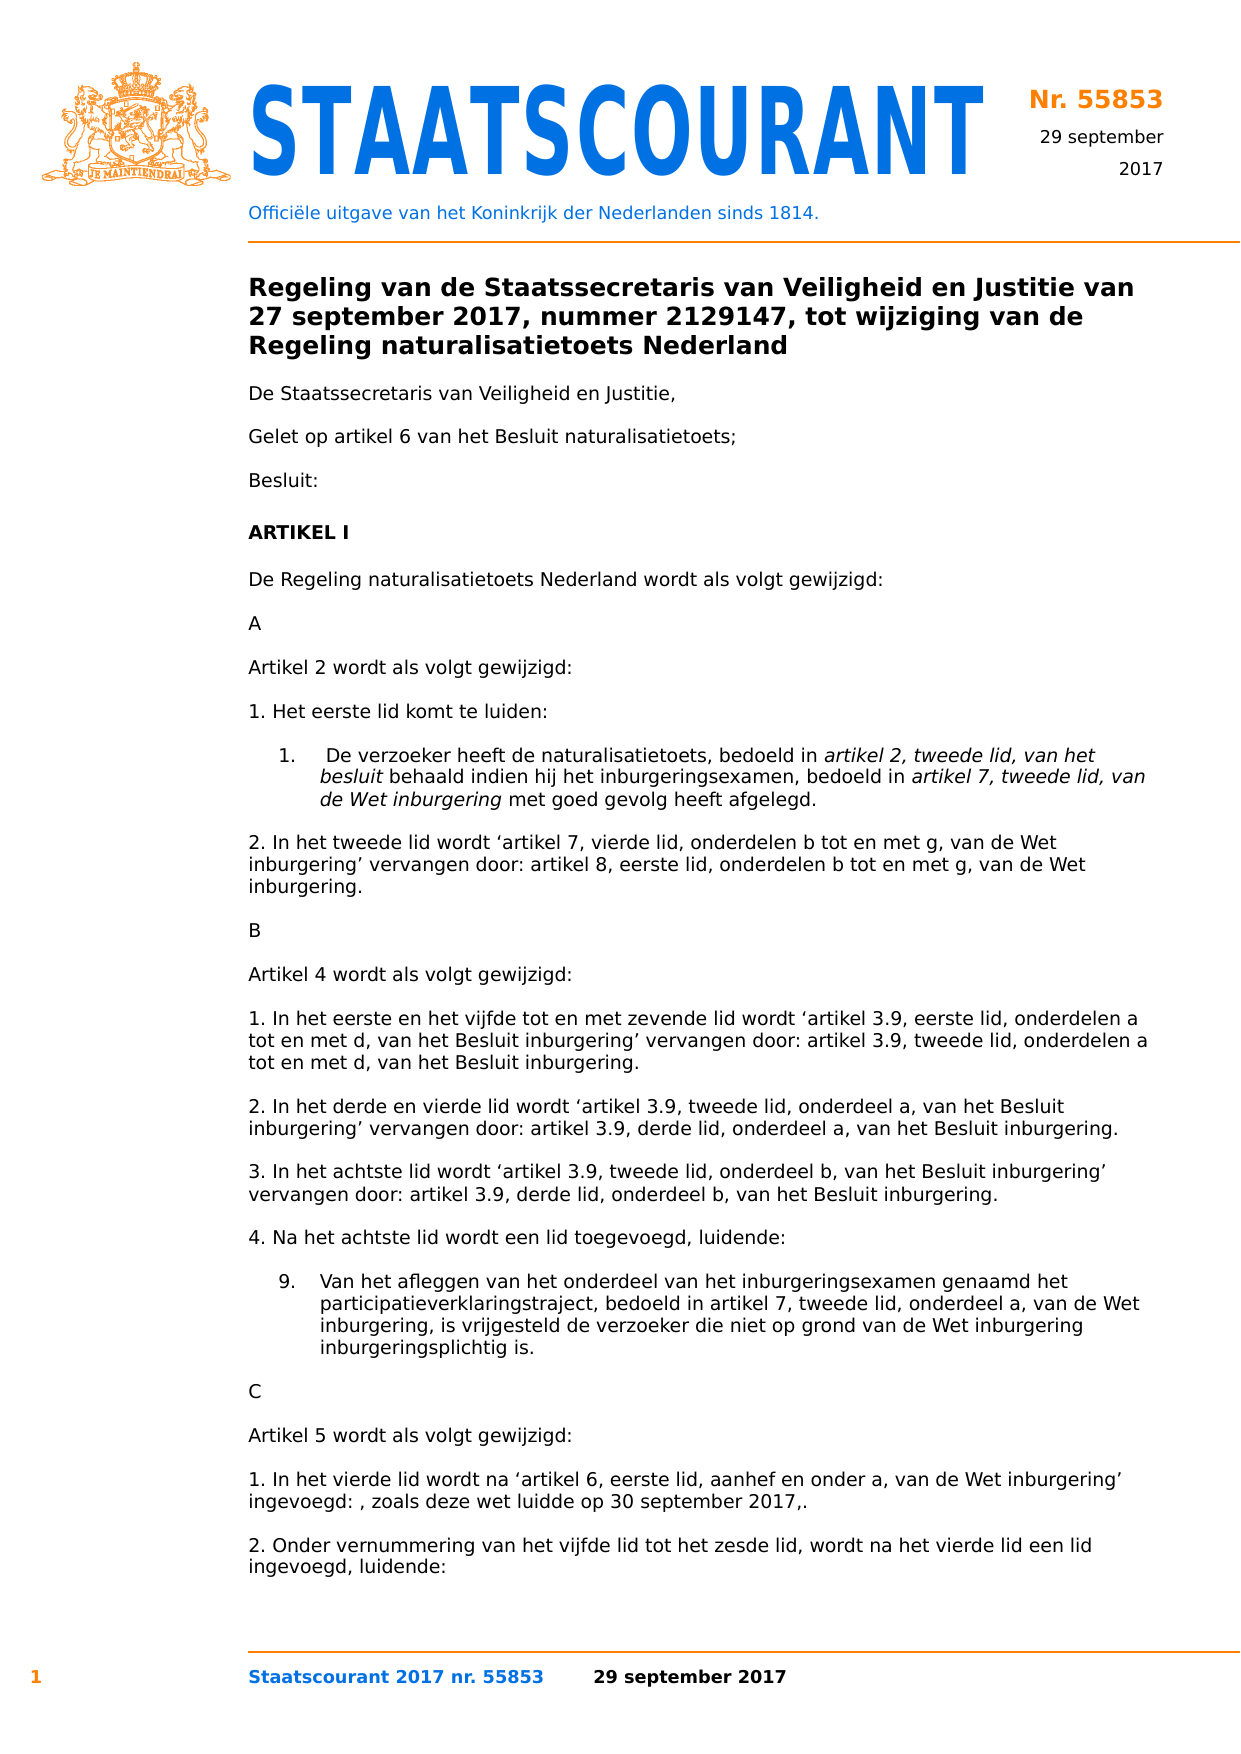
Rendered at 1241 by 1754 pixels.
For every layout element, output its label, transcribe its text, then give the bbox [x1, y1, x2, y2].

text B [248, 920, 1163, 942]
picture [41, 62, 231, 186]
text 1. In het vierde lid wordt na ‘artikel 6, eerste lid, aanhef en onder a, van de Wet inburgering’ ingevoegd: , zoals deze wet luidde op 30 september 2017,. [248, 1469, 1163, 1513]
text 1. De verzoeker heeft de naturalisatietoets, bedoeld in artikel 2, tweede lid, van het besluit behaald indien hij het inburgeringsexamen, bedoeld in artikel 7, tweede lid, van de Wet inburgering met goed gevolg heeft afgelegd. [278, 744, 1163, 810]
text 4. Na het achtste lid wordt een lid toegevoegd, luidende: [248, 1227, 1163, 1249]
table_cell 2017 [998, 153, 1240, 203]
table_header [25, 62, 248, 241]
text 1. Het eerste lid komt te luiden: [248, 701, 1163, 723]
table_header STAATSCOURANT [248, 62, 998, 203]
text 3. In het achtste lid wordt ‘artikel 3.9, tweede lid, onderdeel b, van het Besluit inburgering’ vervangen door: artikel 3.9, derde lid, onderdeel b, van het Besluit inburgering. [248, 1161, 1163, 1205]
text C [248, 1381, 1163, 1403]
text Besluit: [248, 470, 1163, 492]
text 2. In het tweede lid wordt ‘artikel 7, vierde lid, onderdelen b tot en met g, van de Wet inburgering’ vervangen door: artikel 8, eerste lid, onderdelen b tot en met g, van de Wet inburgering. [248, 832, 1163, 898]
text Artikel 2 wordt als volgt gewijzigd: [248, 657, 1163, 679]
text De Regeling naturalisatietoets Nederland wordt als volgt gewijzigd: [248, 569, 1163, 591]
text 2. In het derde en vierde lid wordt ‘artikel 3.9, tweede lid, onderdeel a, van het Besluit inburgering’ vervangen door: artikel 3.9, derde lid, onderdeel a, van het Besluit inburgering. [248, 1096, 1163, 1139]
text De Staatssecretaris van Veiligheid en Justitie, [248, 382, 1163, 404]
table_header Nr. 55853 [998, 62, 1240, 121]
text A [248, 613, 1163, 635]
text Gelet op artikel 6 van het Besluit naturalisatietoets; [248, 426, 1163, 448]
text 1. In het eerste en het vijfde tot en met zevende lid wordt ‘artikel 3.9, eerste lid, onderdelen a tot en met d, van het Besluit inburgering’ vervangen door: artikel 3.9, tweede lid, onderdelen a tot en met d, van het Besluit inburgering. [248, 1008, 1163, 1074]
subtitle Regeling van de Staatssecretaris van Veiligheid en Justitie van 27 september 2017, nummer 2129147, tot wijziging van de Regeling naturalisatietoets Nederland [248, 273, 1163, 361]
table_cell 29 september [998, 121, 1240, 153]
text Artikel 5 wordt als volgt gewijzigd: [248, 1425, 1163, 1447]
text Artikel 4 wordt als volgt gewijzigd: [248, 964, 1163, 986]
text 2. Onder vernummering van het vijfde lid tot het zesde lid, wordt na het vierde lid een lid ingevoegd, luidende: [248, 1534, 1163, 1578]
text 9. Van het afleggen van het onderdeel van het inburgeringsexamen genaamd het participatieverklaringstraject, bedoeld in artikel 7, tweede lid, onderdeel a, van de Wet inburgering, is vrijgesteld de verzoeker die niet op grond van de Wet inburgering inburgeringsplichtig is. [278, 1271, 1163, 1359]
subtitle ARTIKEL I [248, 522, 1163, 544]
table_cell Officiële uitgave van het Koninkrijk der Nederlanden sinds 1814. [248, 203, 1240, 241]
